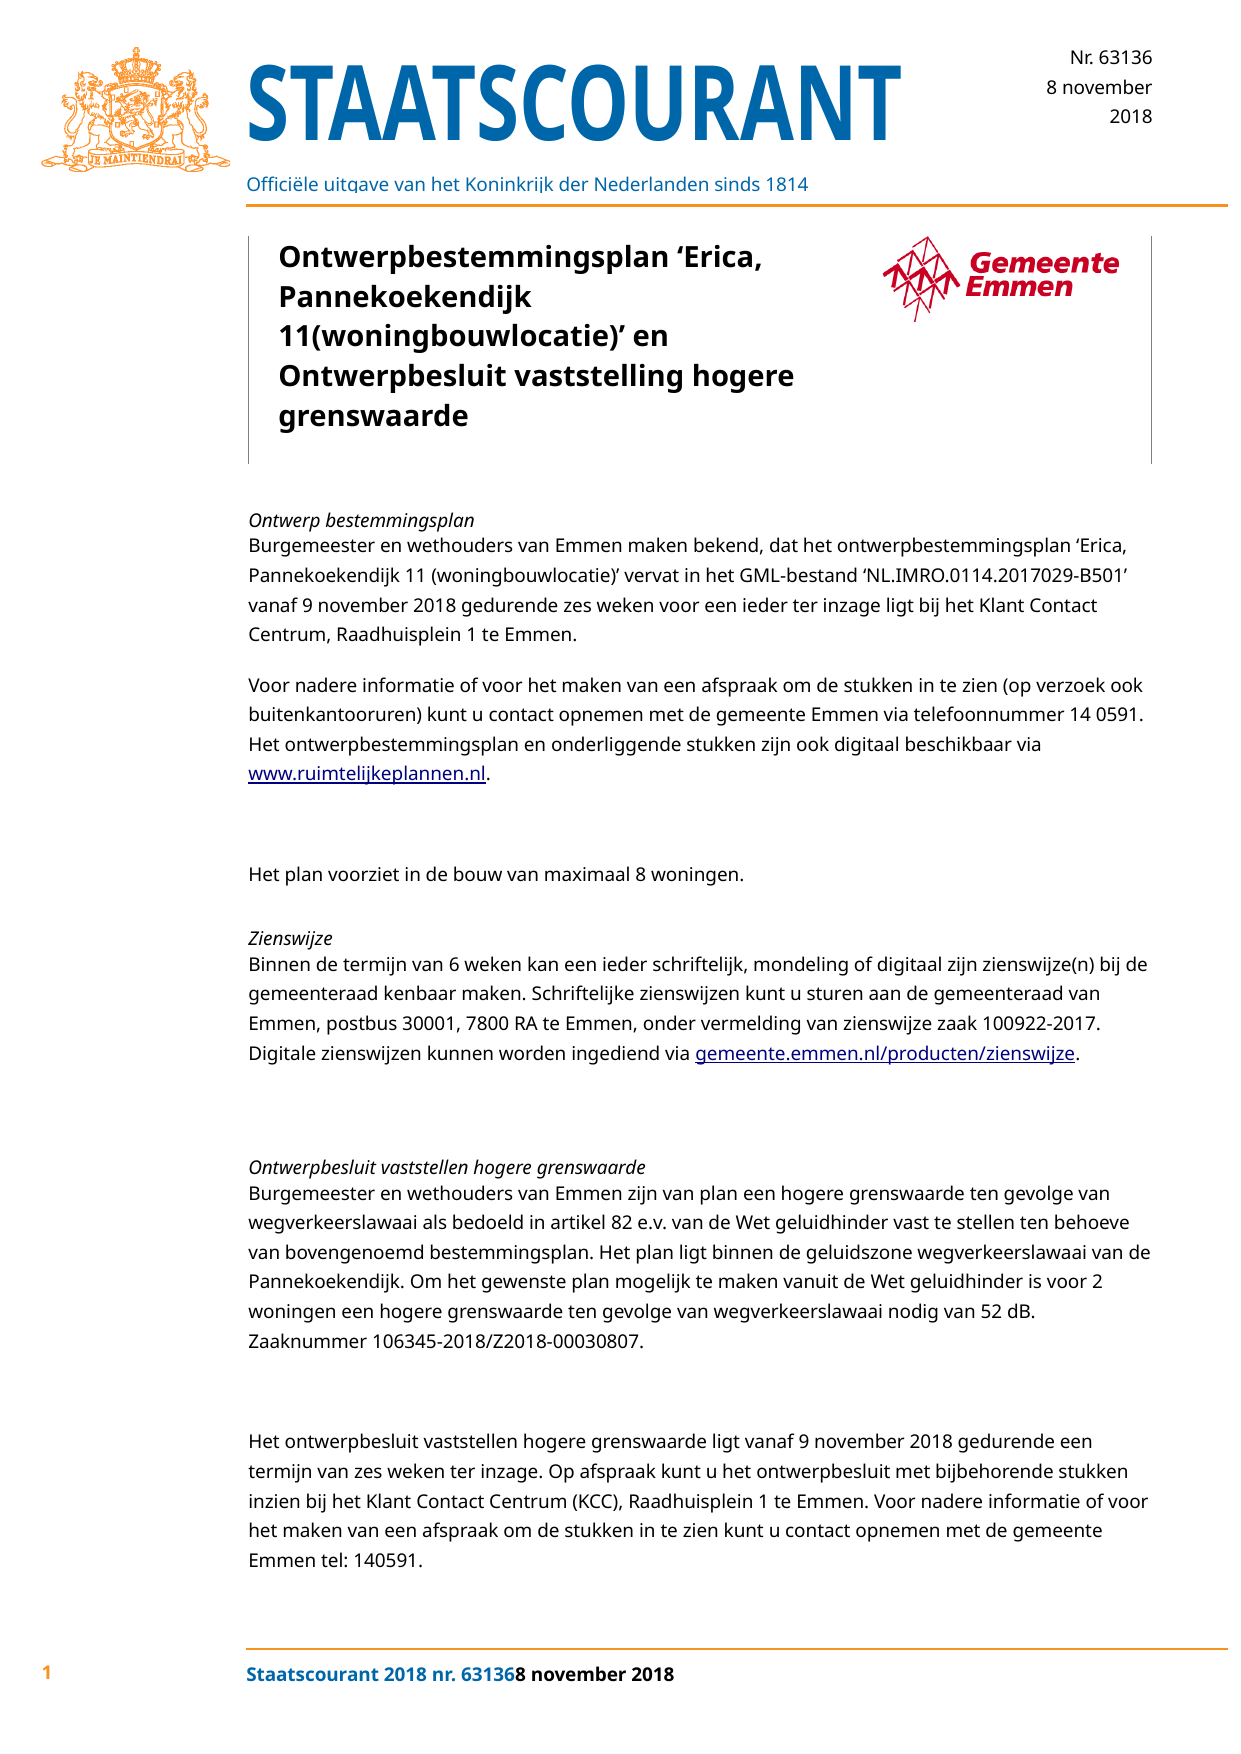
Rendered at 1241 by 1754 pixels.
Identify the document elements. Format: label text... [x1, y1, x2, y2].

table_header Ontwerpbestemmingsplan ‘Erica, Pannekoekendijk 11(woningbouwlocatie)’ en Ontwerpbesluit vaststelling hogere grenswaarde [249, 236, 850, 464]
text Burgemeester en wethouders van Emmen maken bekend, dat het ontwerpbestemmingsplan ‘Erica, Pannekoekendijk 11 (woningbouwlocatie)’ vervat in het GML-bestand ‘NL.IMRO.0114.2017029-B501’ vanaf 9 november 2018 gedurende zes weken voor een ieder ter inzage ligt bij het Klant Contact Centrum, Raadhuisplein 1 te Emmen. [248, 533, 1152, 647]
text Ontwerp bestemmingsplan [248, 507, 1152, 533]
text Zienswijze [248, 925, 1152, 951]
text Ontwerpbesluit vaststellen hogere grenswaarde [248, 1154, 1152, 1180]
table_header [850, 236, 1151, 464]
picture [41, 47, 231, 172]
text Het plan voorziet in de bouw van maximaal 8 woningen. [248, 861, 1152, 887]
text Burgemeester en wethouders van Emmen zijn van plan een hogere grenswaarde ten gevolge van wegverkeerslawaai als bedoeld in artikel 82 e.v. van de Wet geluidhinder vast te stellen ten behoeve van bovengenoemd bestemmingsplan. Het plan ligt binnen de geluidszone wegverkeerslawaai van de Pannekoekendijk. Om het gewenste plan mogelijk te maken vanuit de Wet geluidhinder is voor 2 woningen een hogere grenswaarde ten gevolge van wegverkeerslawaai nodig van 52 dB. Zaaknummer 106345-2018/Z2018-00030807. [248, 1180, 1152, 1353]
text Voor nadere informatie of voor het maken van een afspraak om de stukken in te zien (op verzoek ook buitenkantooruren) kunt u contact opnemen met de gemeente Emmen via telefoonnummer 14 0591. Het ontwerpbestemmingsplan en onderliggende stukken zijn ook digitaal beschikbaar via www.ruimtelijkeplannen.nl. [248, 672, 1152, 786]
text Het ontwerpbesluit vaststellen hogere grenswaarde ligt vanaf 9 november 2018 gedurende een termijn van zes weken ter inzage. Op afspraak kunt u het ontwerpbesluit met bijbehorende stukken inzien bij het Klant Contact Centrum (KCC), Raadhuisplein 1 te Emmen. Voor nadere informatie of voor het maken van een afspraak om de stukken in te zien kunt u contact opnemen met de gemeente Emmen tel: 140591. [248, 1429, 1152, 1573]
text Binnen de termijn van 6 weken kan een ieder schriftelijk, mondeling of digitaal zijn zienswijze(n) bij de gemeenteraad kenbaar maken. Schriftelijke zienswijzen kunt u sturen aan de gemeenteraad van Emmen, postbus 30001, 7800 RA te Emmen, onder vermelding van zienswijze zaak 100922-2017. Digitale zienswijzen kunnen worden ingediend via gemeente.emmen.nl/producten/zienswijze. [248, 951, 1152, 1066]
picture [882, 236, 1119, 322]
